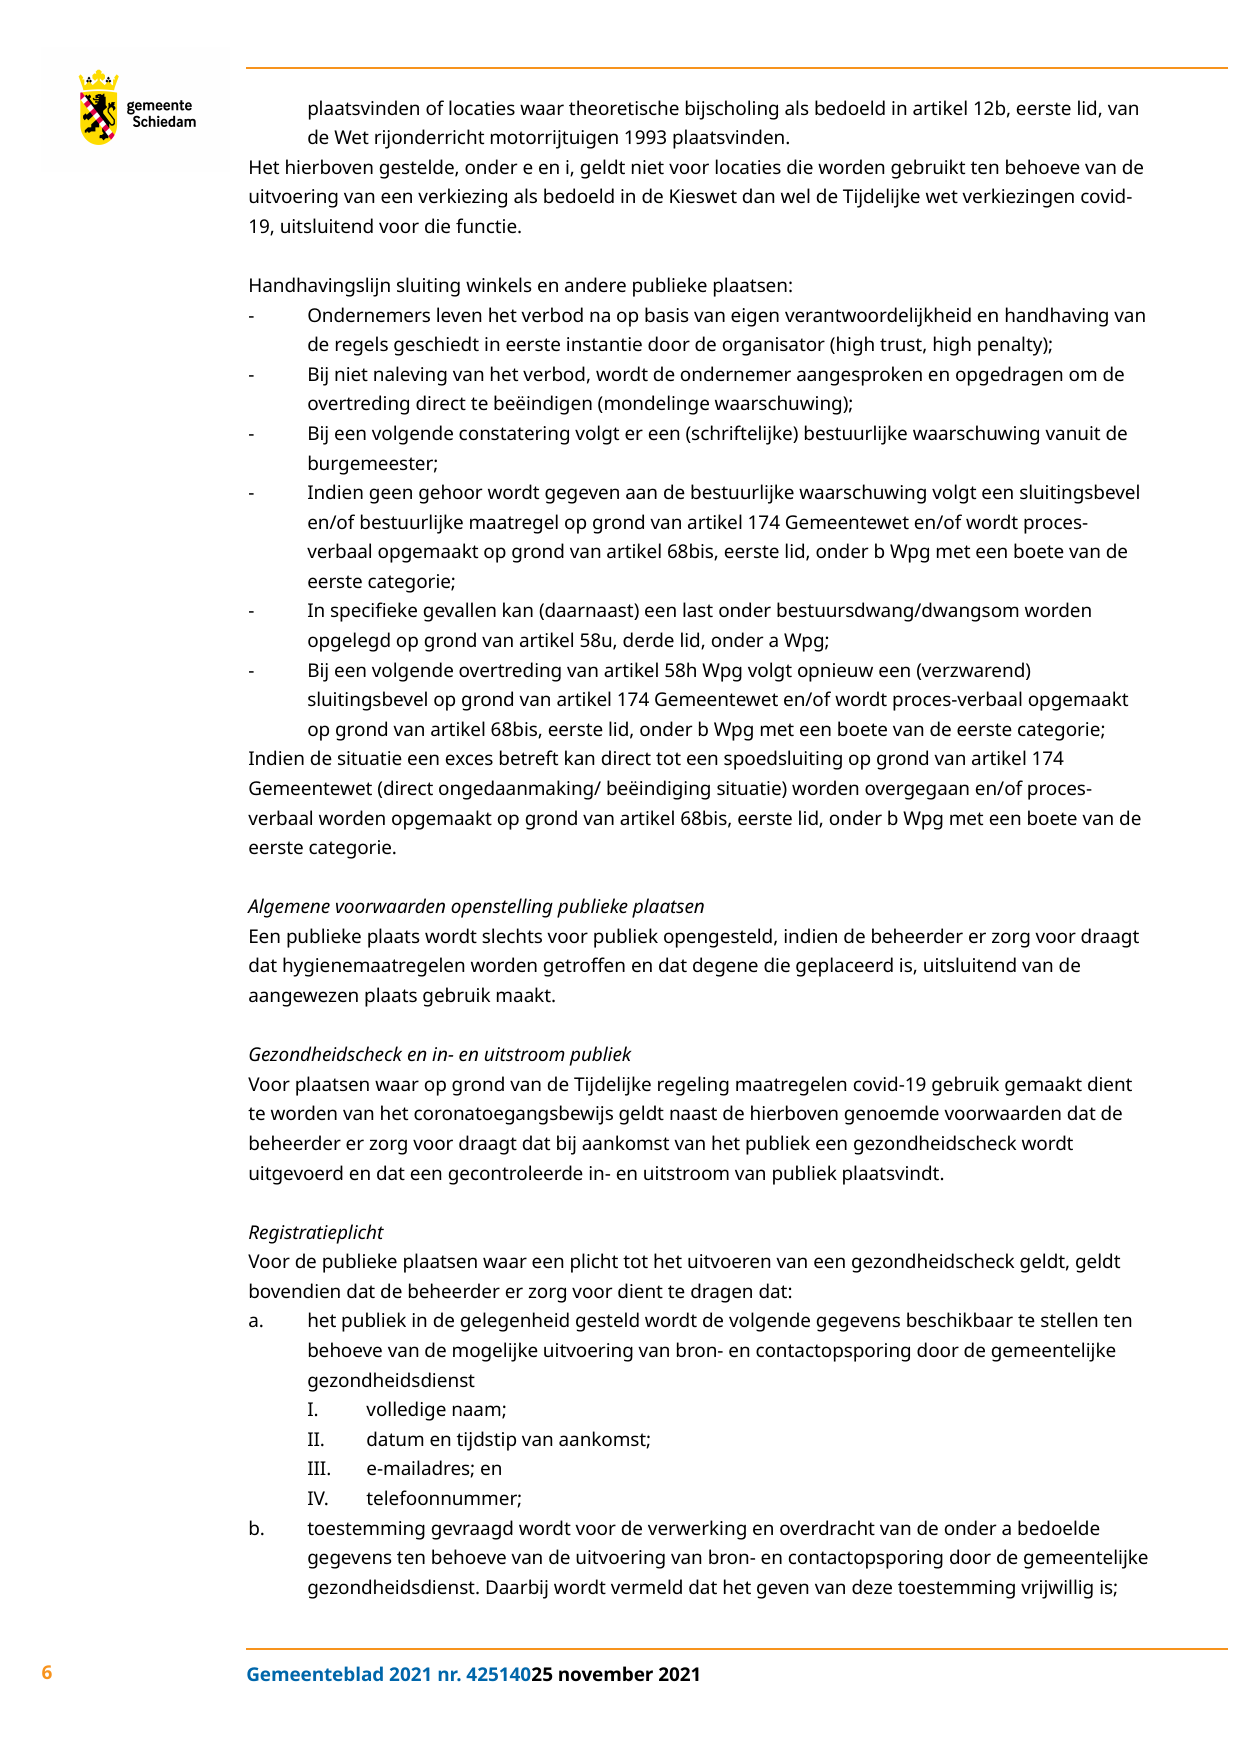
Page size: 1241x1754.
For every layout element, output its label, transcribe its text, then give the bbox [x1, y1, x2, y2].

list plaatsvinden of locaties waar theoretische bijscholing als bedoeld in artikel 12b, eerste lid, van de Wet rijonderricht motorrijtuigen 1993 plaatsvinden. [248, 95, 1152, 150]
picture [41, 47, 231, 172]
text Voor de publieke plaatsen waar een plicht tot het uitvoeren van een gezondheidscheck geldt, geldt bovendien dat de beheerder er zorg voor dient te dragen dat: [248, 1248, 1152, 1304]
list telefoonnummer; [307, 1485, 1152, 1511]
list Ondernemers leven het verbod na op basis van eigen verantwoordelijkheid en handhaving van de regels geschiedt in eerste instantie door de organisator (high trust, high penalty); [248, 302, 1152, 357]
list Indien geen gehoor wordt gegeven aan de bestuurlijke waarschuwing volgt een sluitingsbevel en/of bestuurlijke maatregel op grond van artikel 174 Gemeentewet en/of wordt proces-verbaal opgemaakt op grond van artikel 68bis, eerste lid, onder b Wpg met een boete van de eerste categorie; [248, 479, 1152, 594]
list datum en tijdstip van aankomst; [307, 1426, 1152, 1452]
list toestemming gevraagd wordt voor de verwerking en overdracht van de onder a bedoelde gegevens ten behoeve van de uitvoering van bron- en contactopsporing door de gemeentelijke gezondheidsdienst. Daarbij wordt vermeld dat het geven van deze toestemming vrijwillig is; [248, 1515, 1152, 1600]
text Registratieplicht [248, 1219, 1152, 1245]
text Indien de situatie een exces betreft kan direct tot een spoedsluiting op grond van artikel 174 Gemeentewet (direct ongedaanmaking/ beëindiging situatie) worden overgegaan en/of proces-verbaal worden opgemaakt op grond van artikel 68bis, eerste lid, onder b Wpg met een boete van de eerste categorie. [248, 746, 1152, 860]
list Bij niet naleving van het verbod, wordt de ondernemer aangesproken en opgedragen om de overtreding direct te beëindigen (mondelinge waarschuwing); [248, 361, 1152, 416]
list In specifieke gevallen kan (daarnaast) een last onder bestuursdwang/dwangsom worden opgelegd op grond van artikel 58u, derde lid, onder a Wpg; [248, 598, 1152, 653]
text Gezondheidscheck en in- en uitstroom publiek [248, 1041, 1152, 1067]
list Bij een volgende constatering volgt er een (schriftelijke) bestuurlijke waarschuwing vanuit de burgemeester; [248, 420, 1152, 476]
text Handhavingslijn sluiting winkels en andere publieke plaatsen: [248, 272, 1152, 298]
list Bij een volgende overtreding van artikel 58h Wpg volgt opnieuw een (verzwarend) sluitingsbevel op grond van artikel 174 Gemeentewet en/of wordt proces-verbaal opgemaakt op grond van artikel 68bis, eerste lid, onder b Wpg met een boete van de eerste categorie; [248, 657, 1152, 742]
text Voor plaatsen waar op grond van de Tijdelijke regeling maatregelen covid-19 gebruik gemaakt dient te worden van het coronatoegangsbewijs geldt naast de hierboven genoemde voorwaarden dat de beheerder er zorg voor draagt dat bij aankomst van het publiek een gezondheidscheck wordt uitgevoerd en dat een gecontroleerde in- en uitstroom van publiek plaatsvindt. [248, 1071, 1152, 1186]
list het publiek in de gelegenheid gesteld wordt de volgende gegevens beschikbaar te stellen ten behoeve van de mogelijke uitvoering van bron- en contactopsporing door de gemeentelijke gezondheidsdienst [248, 1308, 1152, 1393]
text Het hierboven gestelde, onder e en i, geldt niet voor locaties die worden gebruikt ten behoeve van de uitvoering van een verkiezing als bedoeld in de Kieswet dan wel de Tijdelijke wet verkiezingen covid-19, uitsluitend voor die functie. [248, 154, 1152, 239]
text Een publieke plaats wordt slechts voor publiek opengesteld, indien de beheerder er zorg voor draagt dat hygienemaatregelen worden getroffen en dat degene die geplaceerd is, uitsluitend van de aangewezen plaats gebruik maakt. [248, 923, 1152, 1008]
list volledige naam; [307, 1396, 1152, 1422]
text Algemene voorwaarden openstelling publieke plaatsen [248, 893, 1152, 919]
list e-mailadres; en [307, 1456, 1152, 1481]
